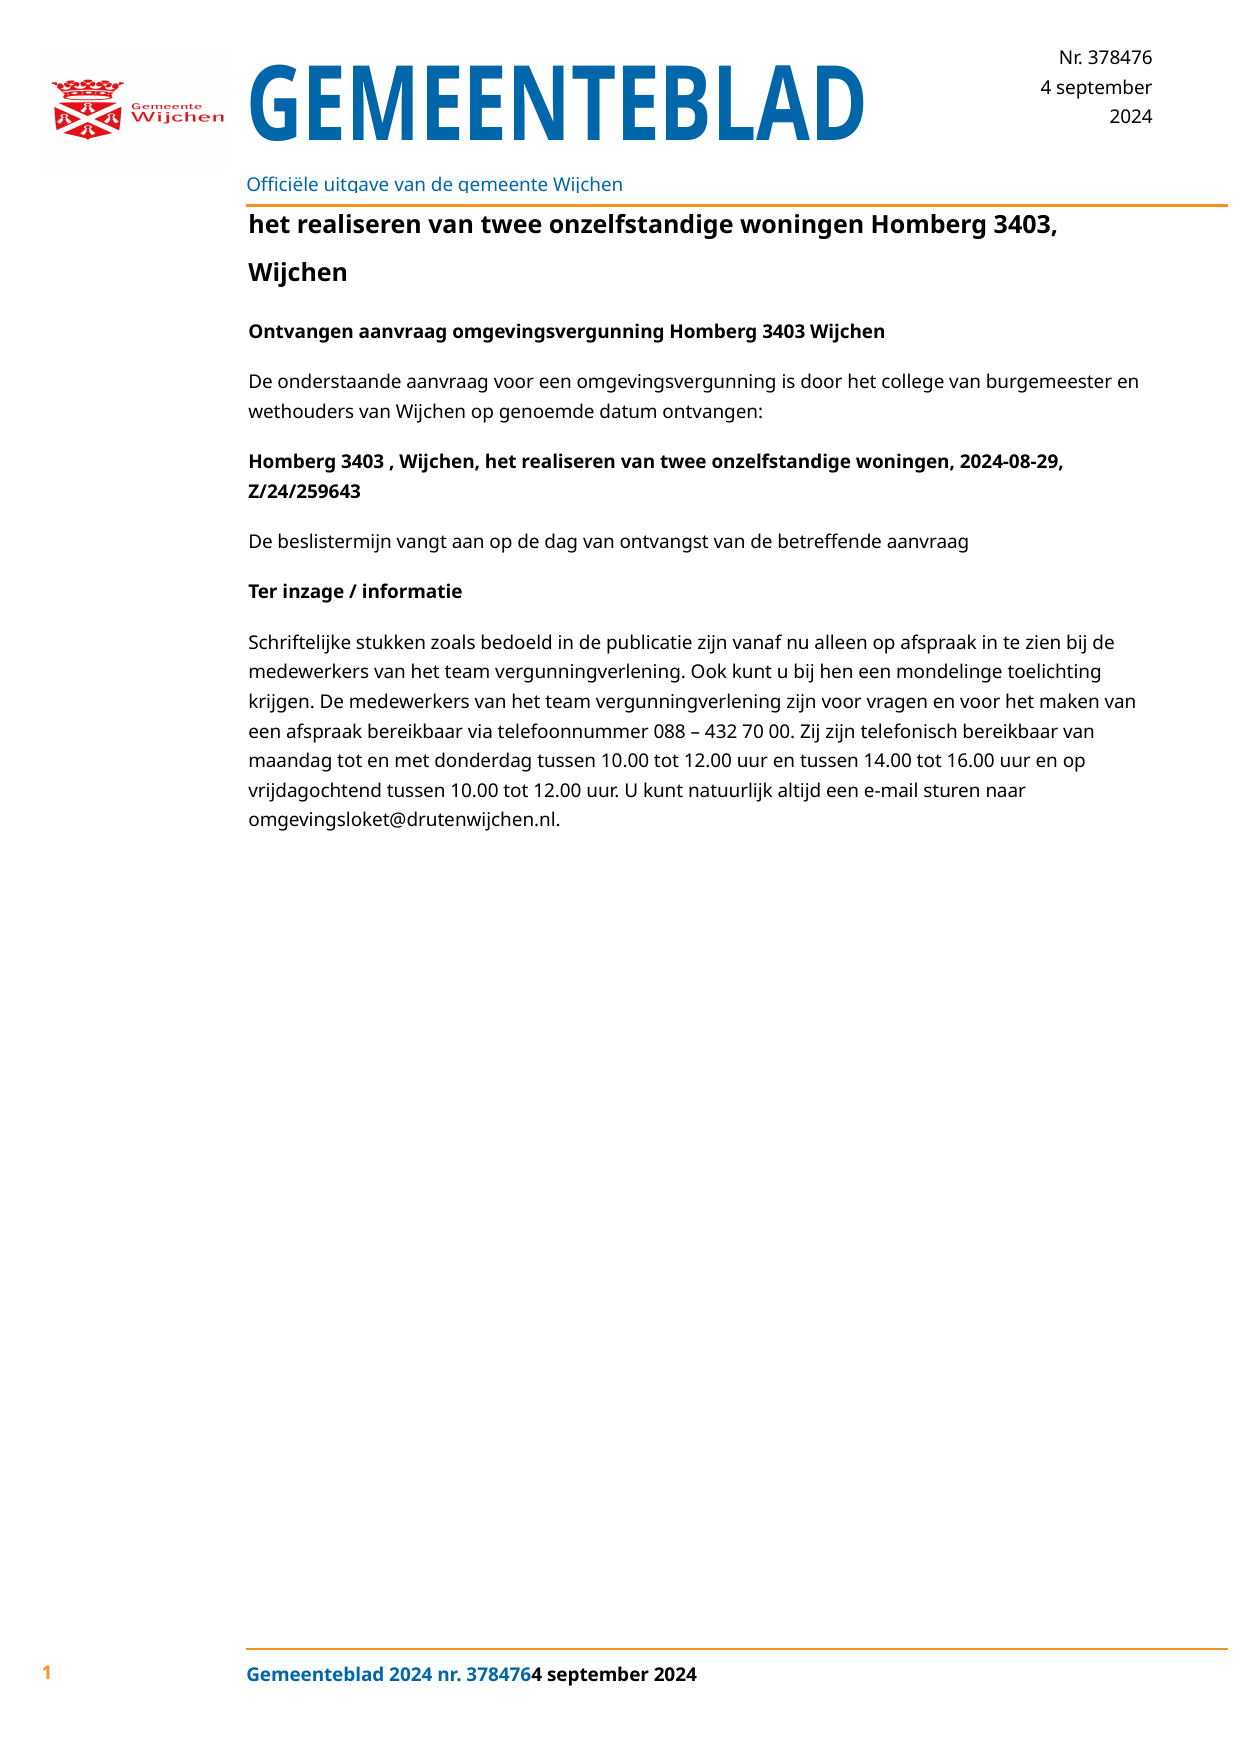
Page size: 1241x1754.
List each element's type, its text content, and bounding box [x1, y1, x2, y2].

picture [41, 47, 231, 172]
text Schriftelijke stukken zoals bedoeld in de publicatie zijn vanaf nu alleen op afspraak in te zien bij de medewerkers van het team vergunningverlening. Ook kunt u bij hen een mondelinge toelichting krijgen. De medewerkers van het team vergunningverlening zijn voor vragen en voor het maken van een afspraak bereikbaar via telefoonnummer 088 – 432 70 00. Zij zijn telefonisch bereikbaar van maandag tot en met donderdag tussen 10.00 tot 12.00 uur en tussen 14.00 tot 16.00 uur en op vrijdagochtend tussen 10.00 tot 12.00 uur. U kunt natuurlijk altijd een e-mail sturen naar omgevingsloket@drutenwijchen.nl. [248, 629, 1152, 832]
text Homberg 3403 , Wijchen, het realiseren van twee onzelfstandige woningen, 2024-08-29, Z/24/259643 [248, 448, 1152, 504]
text De beslistermijn vangt aan op de dag van ontvangst van de betreffende aanvraag [248, 528, 1152, 554]
text het realiseren van twee onzelfstandige woningen Homberg 3403, Wijchen [248, 207, 1152, 288]
text Ter inzage / informatie [248, 579, 1152, 604]
text De onderstaande aanvraag voor een omgevingsvergunning is door het college van burgemeester en wethouders van Wijchen op genoemde datum ontvangen: [248, 368, 1152, 424]
text Ontvangen aanvraag omgevingsvergunning Homberg 3403 Wijchen [248, 318, 1152, 344]
